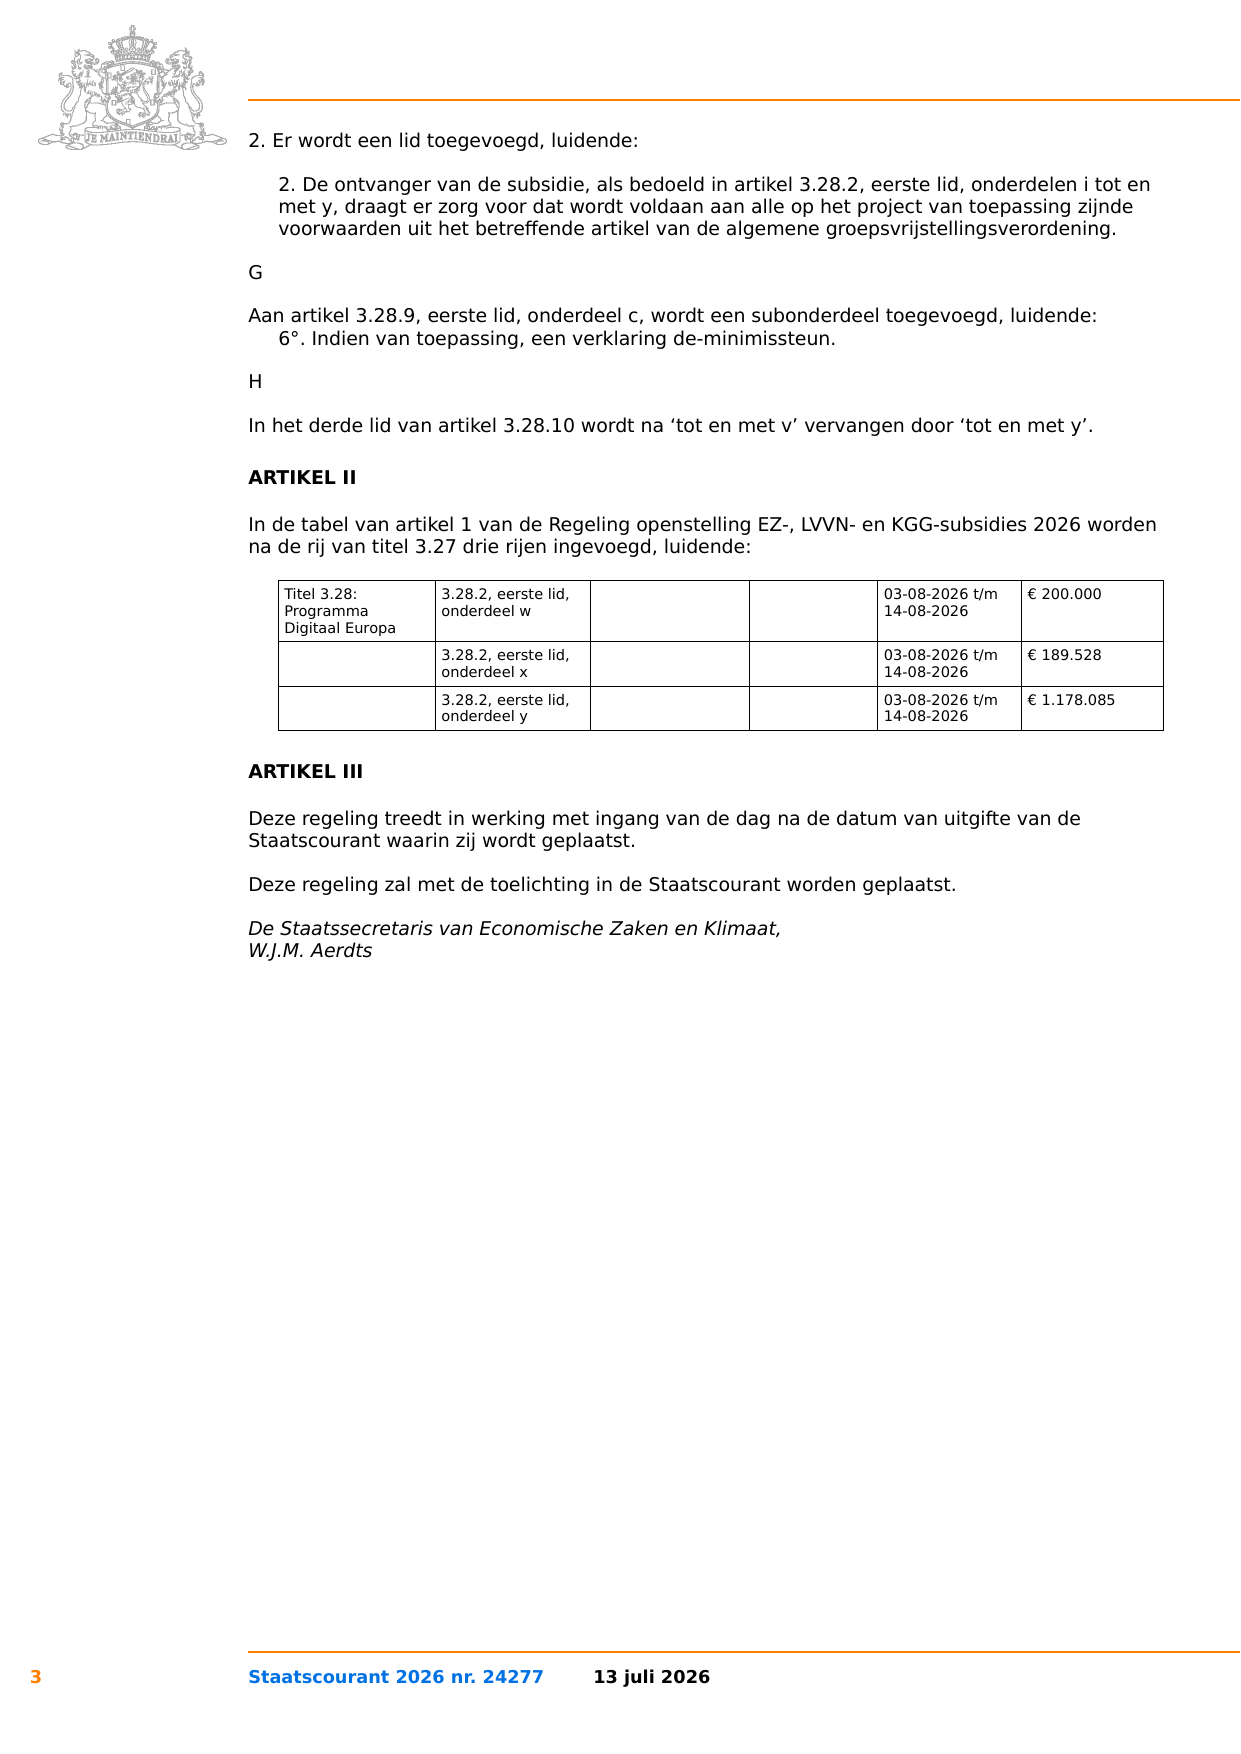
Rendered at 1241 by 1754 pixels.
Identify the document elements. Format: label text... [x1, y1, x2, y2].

table_cell 03-08-2026 t/m 14-08-2026 [878, 642, 1021, 686]
text Aan artikel 3.28.9, eerste lid, onderdeel c, wordt een subonderdeel toegevoegd, luidende: [248, 305, 1163, 327]
table_header [750, 581, 877, 641]
text Deze regeling treedt in werking met ingang van de dag na de datum van uitgifte van de Staatscourant waarin zij wordt geplaatst. [248, 808, 1163, 852]
text In de tabel van artikel 1 van de Regeling openstelling EZ-, LVVN- en KGG-subsidies 2026 worden na de rij van titel 3.27 drie rijen ingevoegd, luidende: [248, 514, 1163, 558]
table_cell [279, 687, 435, 730]
table_cell 3.28.2, eerste lid, onderdeel y [436, 687, 590, 730]
text G [248, 262, 1163, 283]
table_header € 200.000 [1022, 581, 1163, 641]
table_cell [750, 642, 877, 686]
table_cell 3.28.2, eerste lid, onderdeel x [436, 642, 590, 686]
text In het derde lid van artikel 3.28.10 wordt na ‘tot en met v’ vervangen door ‘tot en met y’. [248, 415, 1163, 437]
text 6°. Indien van toepassing, een verklaring de-minimissteun. [278, 327, 1163, 349]
table_cell 03-08-2026 t/m 14-08-2026 [878, 687, 1021, 730]
text Deze regeling zal met de toelichting in de Staatscourant worden geplaatst. [248, 874, 1163, 896]
text H [248, 371, 1163, 393]
table_cell [591, 687, 749, 730]
table_cell € 189.528 [1022, 642, 1163, 686]
table_header Titel 3.28: Programma Digitaal Europa [279, 581, 435, 641]
table_cell € 1.178.085 [1022, 687, 1163, 730]
table_header 3.28.2, eerste lid, onderdeel w [436, 581, 590, 641]
table_header 03-08-2026 t/m 14-08-2026 [878, 581, 1021, 641]
table_cell [750, 687, 877, 730]
subtitle ARTIKEL III [248, 761, 1163, 783]
text De Staatssecretaris van Economische Zaken en Klimaat, W.J.M. Aerdts [248, 918, 1163, 962]
text 2. Er wordt een lid toegevoegd, luidende: [248, 130, 1163, 152]
table_cell [279, 642, 435, 686]
subtitle ARTIKEL II [248, 467, 1163, 489]
text 2. De ontvanger van de subsidie, als bedoeld in artikel 3.28.2, eerste lid, onderdelen i tot en met y, draagt er zorg voor dat wordt voldaan aan alle op het project van toepassing zijnde voorwaarden uit het betreffende artikel van de algemene groepsvrijstellingsverordening. [278, 174, 1163, 240]
table_header [591, 581, 749, 641]
picture [38, 25, 227, 150]
table_cell [591, 642, 749, 686]
